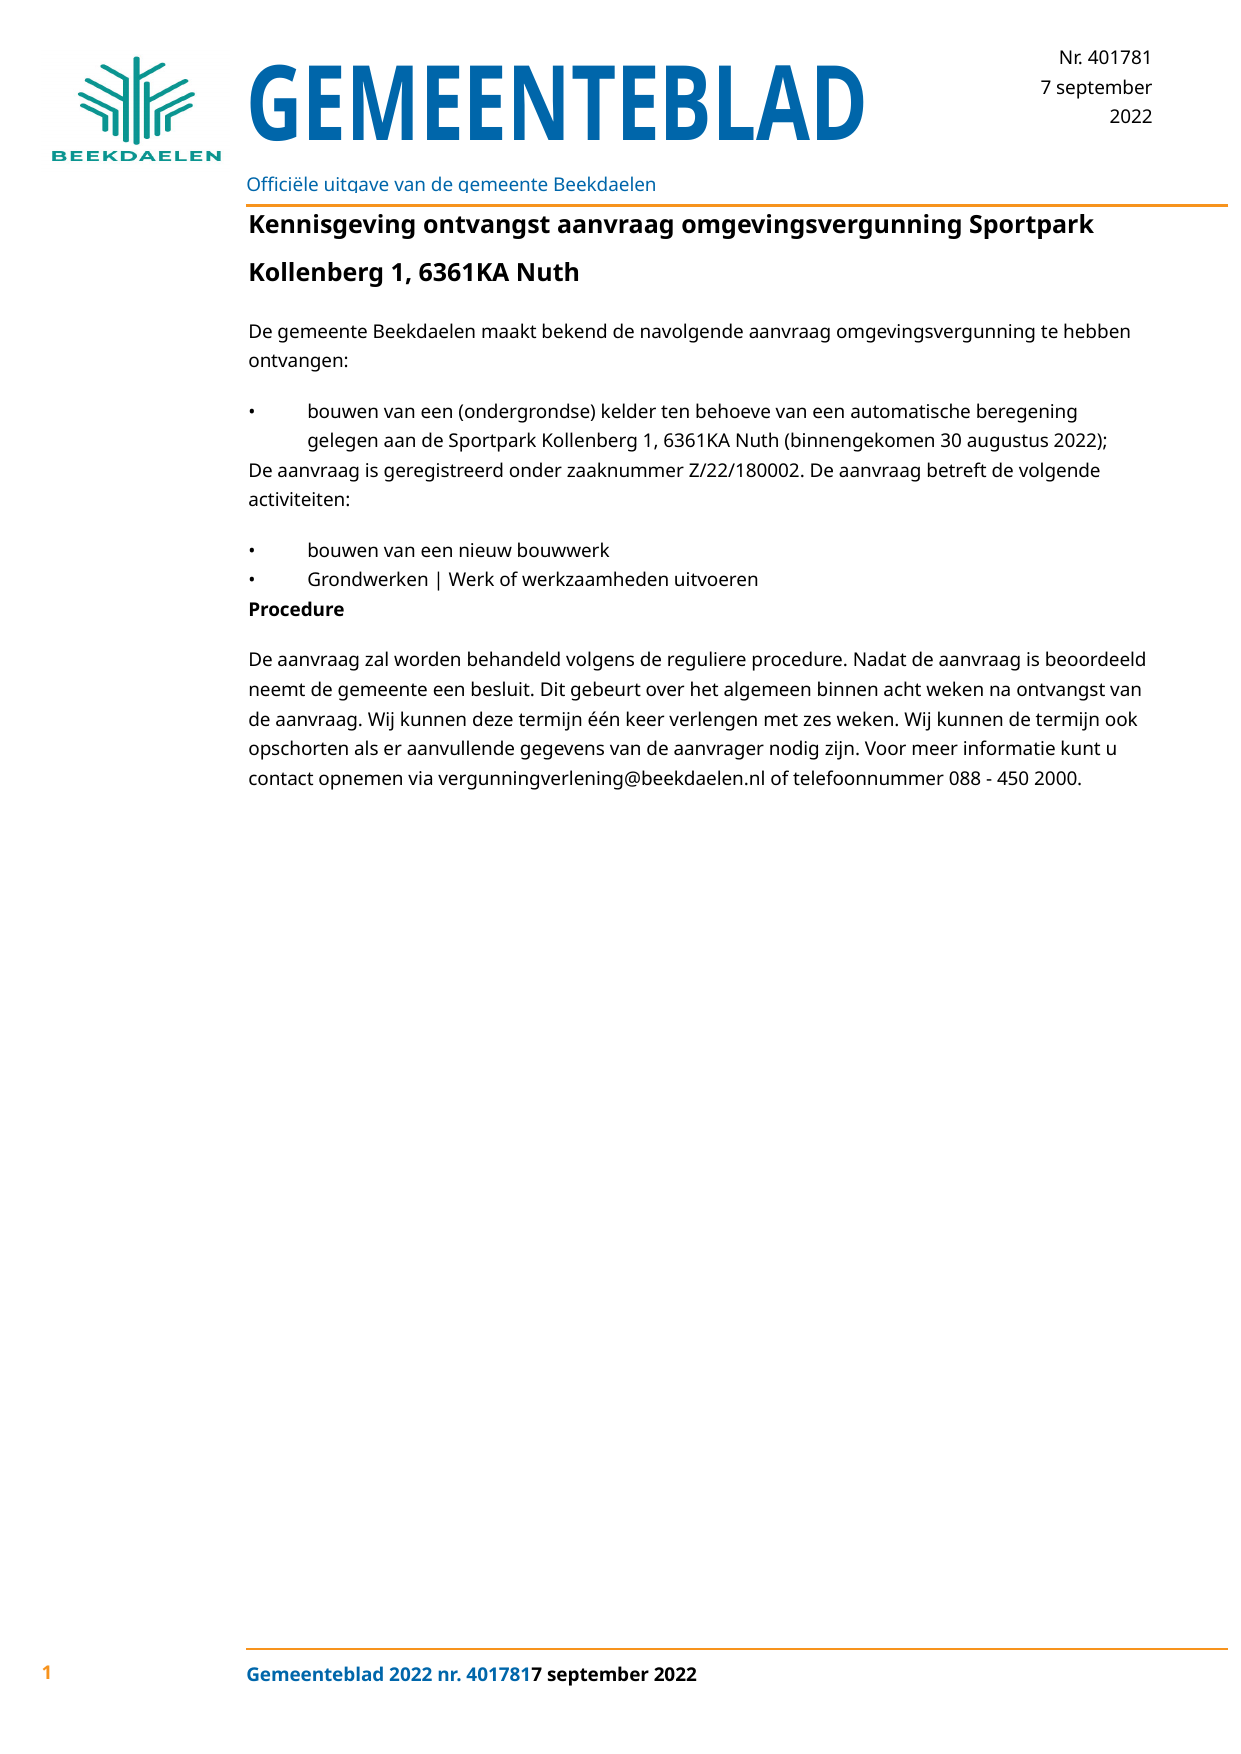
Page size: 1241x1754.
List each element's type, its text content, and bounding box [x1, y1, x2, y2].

list bouwen van een nieuw bouwwerk [248, 537, 1152, 563]
list Grondwerken | Werk of werkzaamheden uitvoeren [248, 567, 1152, 592]
text De aanvraag zal worden behandeld volgens de reguliere procedure. Nadat de aanvraag is beoordeeld neemt de gemeente een besluit. Dit gebeurt over het algemeen binnen acht weken na ontvangst van de aanvraag. Wij kunnen deze termijn één keer verlengen met zes weken. Wij kunnen de termijn ook opschorten als er aanvullende gegevens van de aanvrager nodig zijn. Voor meer informatie kunt u contact opnemen via vergunningverlening@beekdaelen.nl of telefoonnummer 088 - 450 2000. [248, 647, 1152, 791]
text De aanvraag is geregistreerd onder zaaknummer Z/22/180002. De aanvraag betreft de volgende activiteiten: [248, 457, 1152, 512]
picture [41, 47, 231, 172]
list bouwen van een (ondergrondse) kelder ten behoeve van een automatische beregening gelegen aan de Sportpark Kollenberg 1, 6361KA Nuth (binnengekomen 30 augustus 2022); [248, 398, 1152, 453]
text Kennisgeving ontvangst aanvraag omgevingsvergunning Sportpark Kollenberg 1, 6361KA Nuth [248, 207, 1152, 288]
text De gemeente Beekdaelen maakt bekend de navolgende aanvraag omgevingsvergunning te hebben ontvangen: [248, 318, 1152, 373]
text Procedure [248, 596, 1152, 622]
